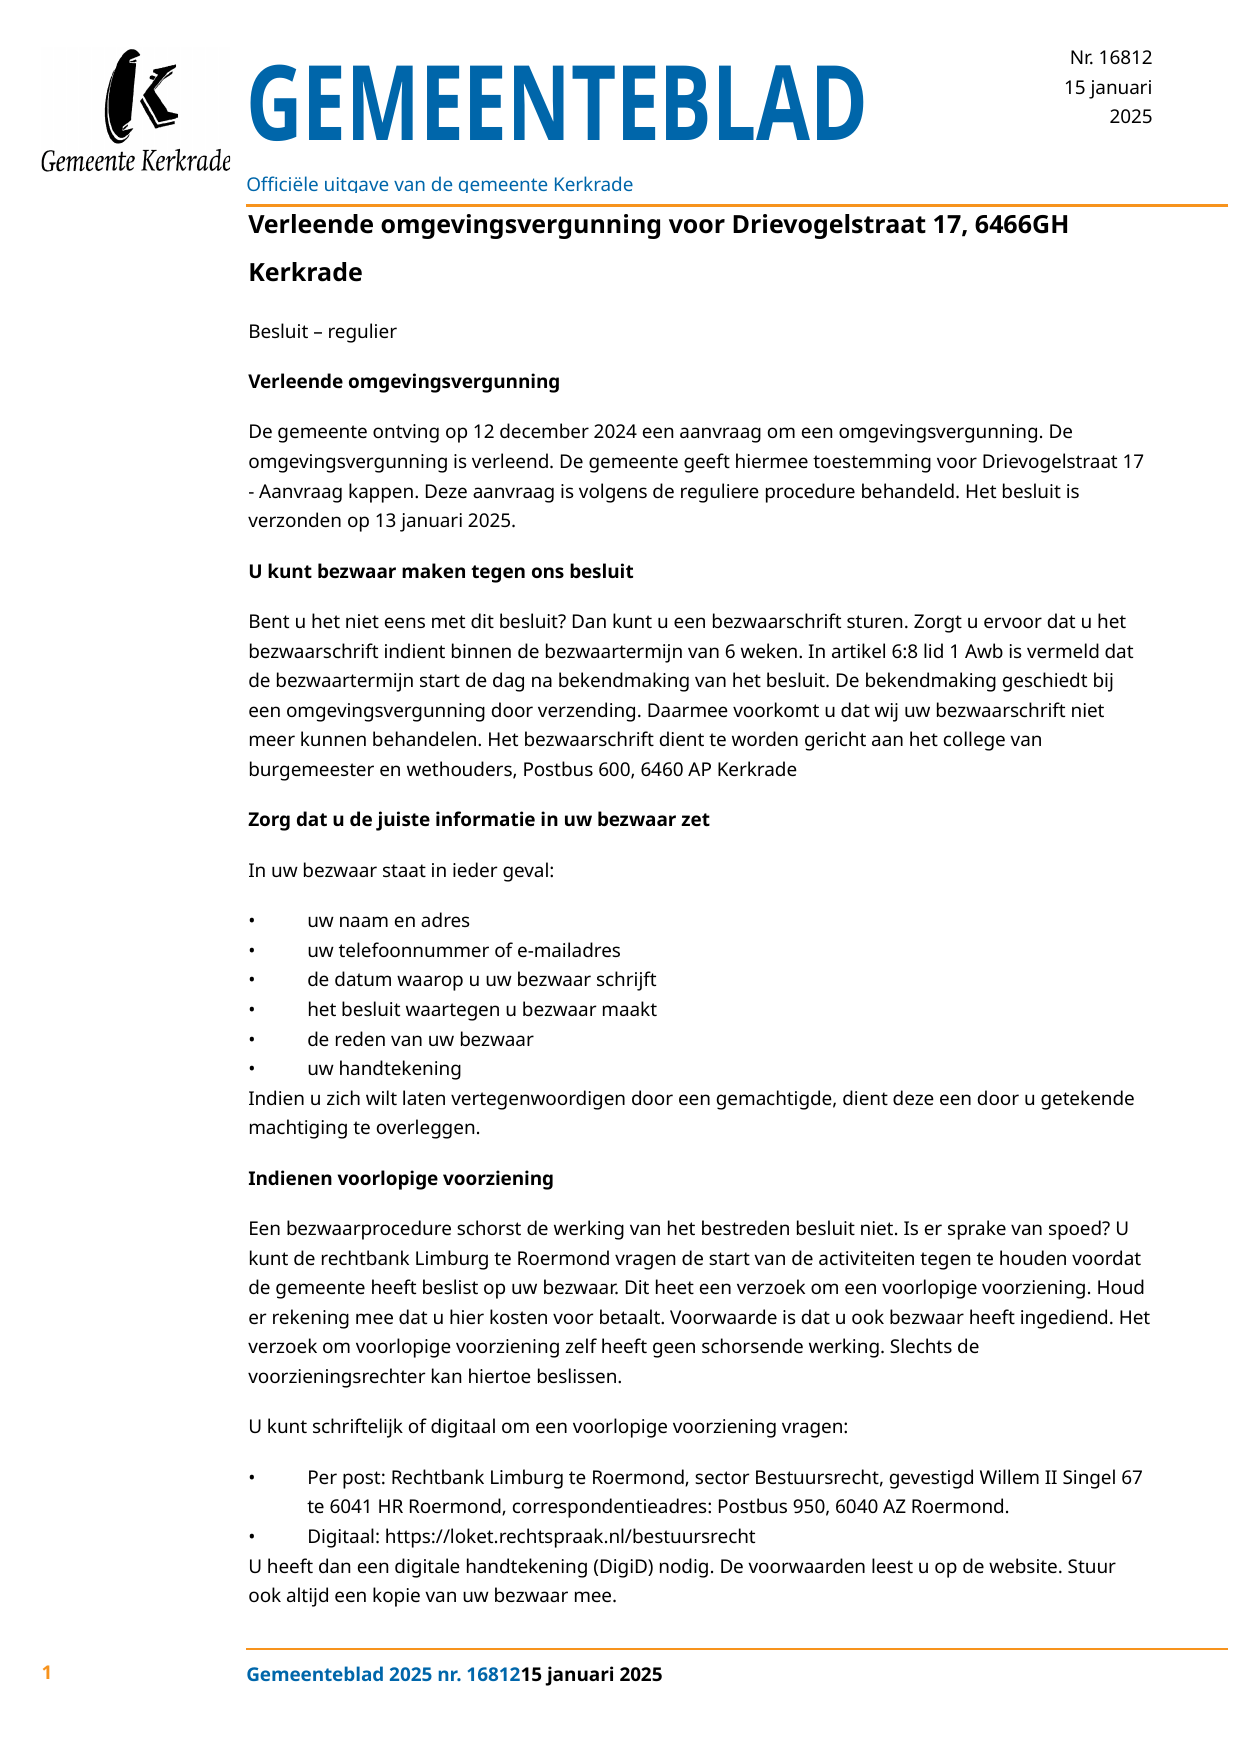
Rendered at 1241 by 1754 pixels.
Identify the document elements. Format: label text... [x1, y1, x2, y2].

text De gemeente ontving op 12 december 2024 een aanvraag om een omgevingsvergunning. De omgevingsvergunning is verleend. De gemeente geeft hiermee toestemming voor Drievogelstraat 17 - Aanvraag kappen. Deze aanvraag is volgens de reguliere procedure behandeld. Het besluit is verzonden op 13 januari 2025. [248, 419, 1152, 533]
list Per post: Rechtbank Limburg te Roermond, sector Bestuursrecht, gevestigd Willem II Singel 67 te 6041 HR Roermond, correspondentieadres: Postbus 950, 6040 AZ Roermond. [248, 1464, 1152, 1519]
text Zorg dat u de juiste informatie in uw bezwaar zet [248, 807, 1152, 832]
list uw handtekening [248, 1055, 1152, 1081]
text Indienen voorlopige voorziening [248, 1165, 1152, 1191]
picture [41, 47, 231, 172]
text U kunt bezwaar maken tegen ons besluit [248, 558, 1152, 584]
list uw naam en adres [248, 907, 1152, 933]
list de datum waarop u uw bezwaar schrijft [248, 967, 1152, 992]
text Indien u zich wilt laten vertegenwoordigen door een gemachtigde, dient deze een door u getekende machtiging te overleggen. [248, 1085, 1152, 1140]
text Verleende omgevingsvergunning voor Drievogelstraat 17, 6466GH Kerkrade [248, 207, 1152, 288]
list de reden van uw bezwaar [248, 1026, 1152, 1052]
list uw telefoonnummer of e-mailadres [248, 937, 1152, 963]
list Digitaal: https://loket.rechtspraak.nl/bestuursrecht [248, 1523, 1152, 1549]
text Een bezwaarprocedure schorst de werking van het bestreden besluit niet. Is er sprake van spoed? U kunt de rechtbank Limburg te Roermond vragen de start van de activiteiten tegen te houden voordat de gemeente heeft beslist op uw bezwaar. Dit heet een verzoek om een voorlopige voorziening. Houd er rekening mee dat u hier kosten voor betaalt. Voorwaarde is dat u ook bezwaar heeft ingediend. Het verzoek om voorlopige voorziening zelf heeft geen schorsende werking. Slechts de voorzieningsrechter kan hiertoe beslissen. [248, 1215, 1152, 1389]
text Verleende omgevingsvergunning [248, 368, 1152, 394]
text Bent u het niet eens met dit besluit? Dan kunt u een bezwaarschrift sturen. Zorgt u ervoor dat u het bezwaarschrift indient binnen de bezwaartermijn van 6 weken. In artikel 6:8 lid 1 Awb is vermeld dat de bezwaartermijn start de dag na bekendmaking van het besluit. De bekendmaking geschiedt bij een omgevingsvergunning door verzending. Daarmee voorkomt u dat wij uw bezwaarschrift niet meer kunnen behandelen. Het bezwaarschrift dient te worden gericht aan het college van burgemeester en wethouders, Postbus 600, 6460 AP Kerkrade [248, 608, 1152, 782]
text In uw bezwaar staat in ieder geval: [248, 857, 1152, 883]
list het besluit waartegen u bezwaar maakt [248, 996, 1152, 1022]
text Besluit – regulier [248, 318, 1152, 344]
text U heeft dan een digitale handtekening (DigiD) nodig. De voorwaarden leest u op de website. Stuur ook altijd een kopie van uw bezwaar mee. [248, 1553, 1152, 1608]
text U kunt schriftelijk of digitaal om een voorlopige voorziening vragen: [248, 1414, 1152, 1439]
